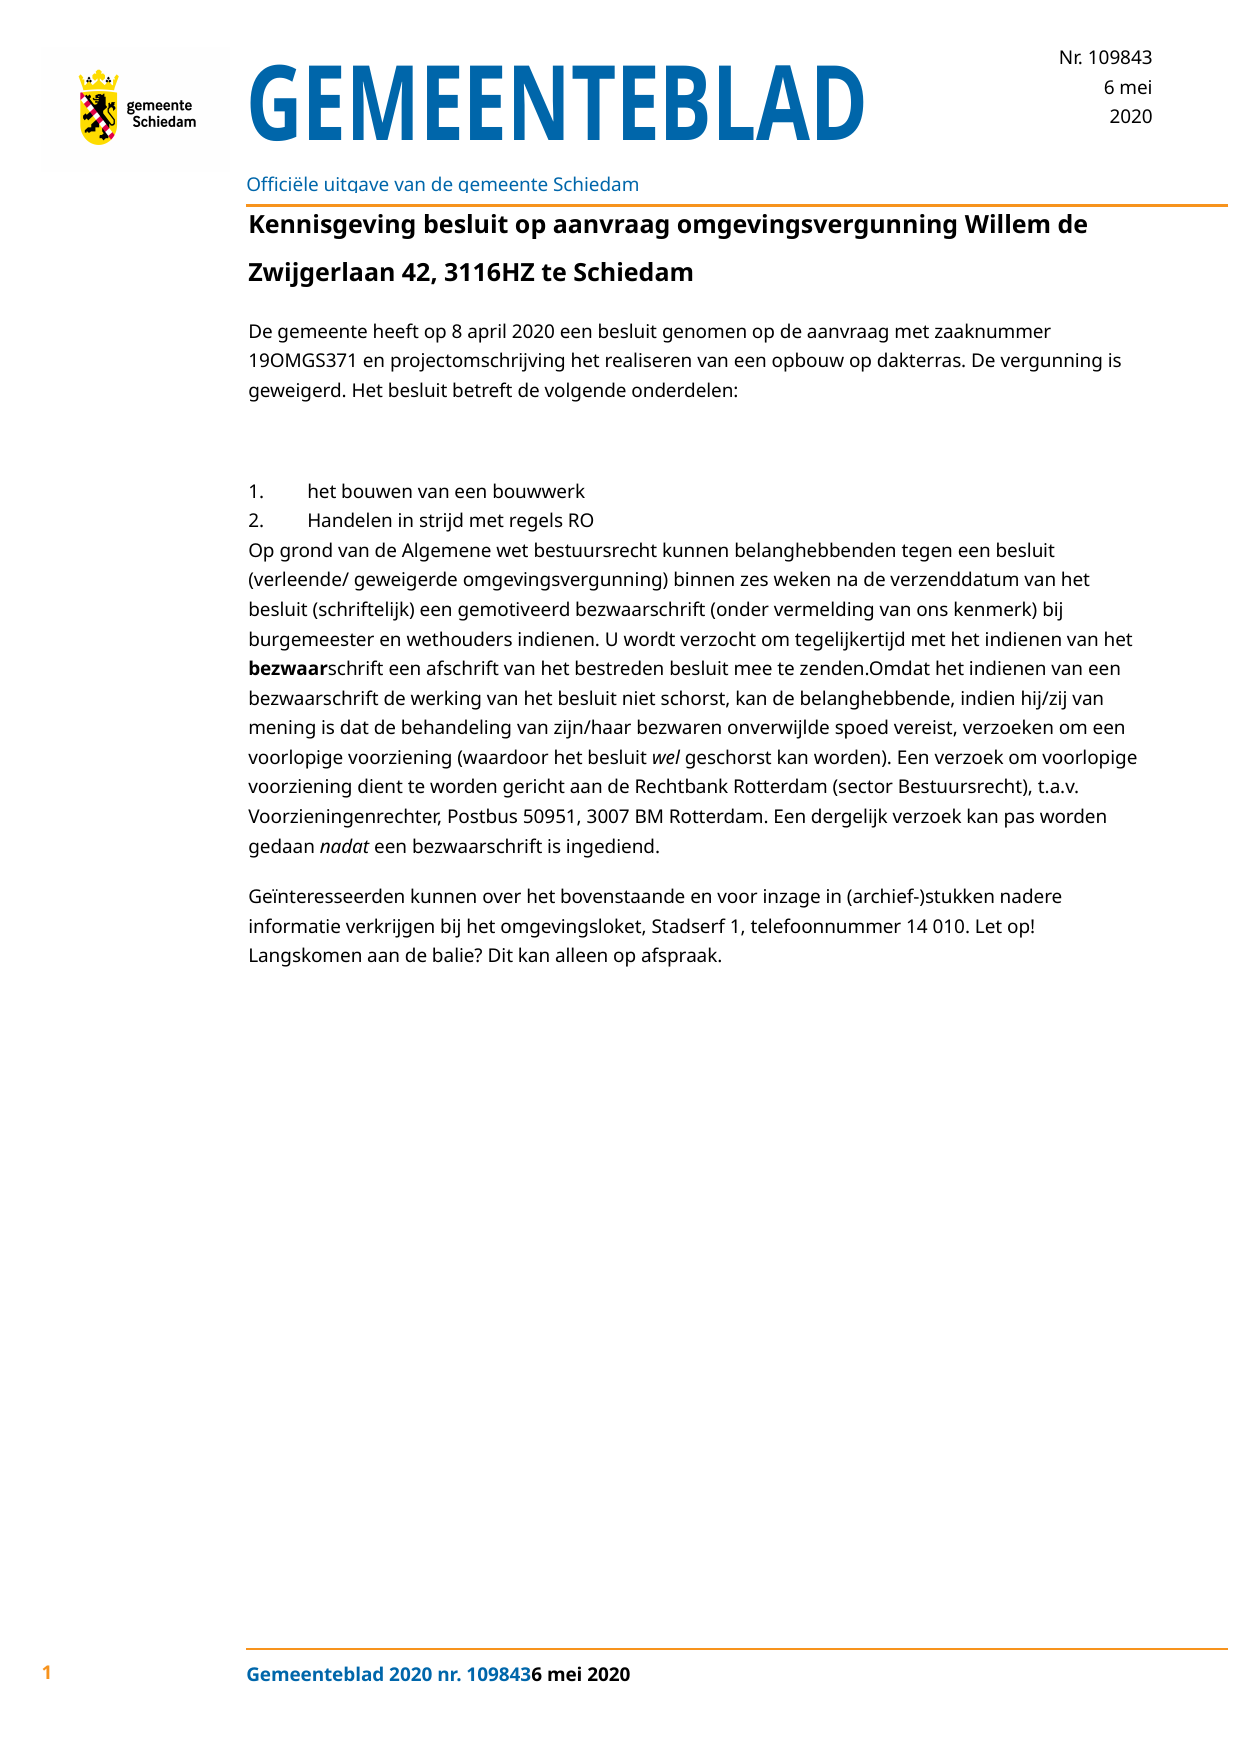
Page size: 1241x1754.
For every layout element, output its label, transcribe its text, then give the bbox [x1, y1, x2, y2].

list het bouwen van een bouwwerk [248, 478, 1152, 504]
text Op grond van de Algemene wet bestuursrecht kunnen belanghebbenden tegen een besluit (verleende/ geweigerde omgevingsvergunning) binnen zes weken na de verzenddatum van het besluit (schriftelijk) een gemotiveerd bezwaarschrift (onder vermelding van ons kenmerk) bij burgemeester en wethouders indienen. U wordt verzocht om tegelijkertijd met het indienen van het bezwaarschrift een afschrift van het bestreden besluit mee te zenden.Omdat het indienen van een bezwaarschrift de werking van het besluit niet schorst, kan de belanghebbende, indien hij/zij van mening is dat de behandeling van zijn/haar bezwaren onverwijlde spoed vereist, verzoeken om een voorlopige voorziening (waardoor het besluit wel geschorst kan worden). Een verzoek om voorlopige voorziening dient te worden gericht aan de Rechtbank Rotterdam (sector Bestuursrecht), t.a.v. Voorzieningenrechter, Postbus 50951, 3007 BM Rotterdam. Een dergelijk verzoek kan pas worden gedaan nadat een bezwaarschrift is ingediend. [248, 537, 1152, 859]
picture [41, 47, 231, 172]
text Kennisgeving besluit op aanvraag omgevingsvergunning Willem de Zwijgerlaan 42, 3116HZ te Schiedam [248, 207, 1152, 288]
list Handelen in strijd met regels RO [248, 507, 1152, 533]
text Geïnteresseerden kunnen over het bovenstaande en voor inzage in (archief-)stukken nadere informatie verkrijgen bij het omgevingsloket, Stadserf 1, telefoonnummer 14 010. Let op! Langskomen aan de balie? Dit kan alleen op afspraak. [248, 883, 1152, 968]
text De gemeente heeft op 8 april 2020 een besluit genomen op de aanvraag met zaaknummer 19OMGS371 en projectomschrijving het realiseren van een opbouw op dakterras. De vergunning is geweigerd. Het besluit betreft de volgende onderdelen: [248, 318, 1152, 403]
